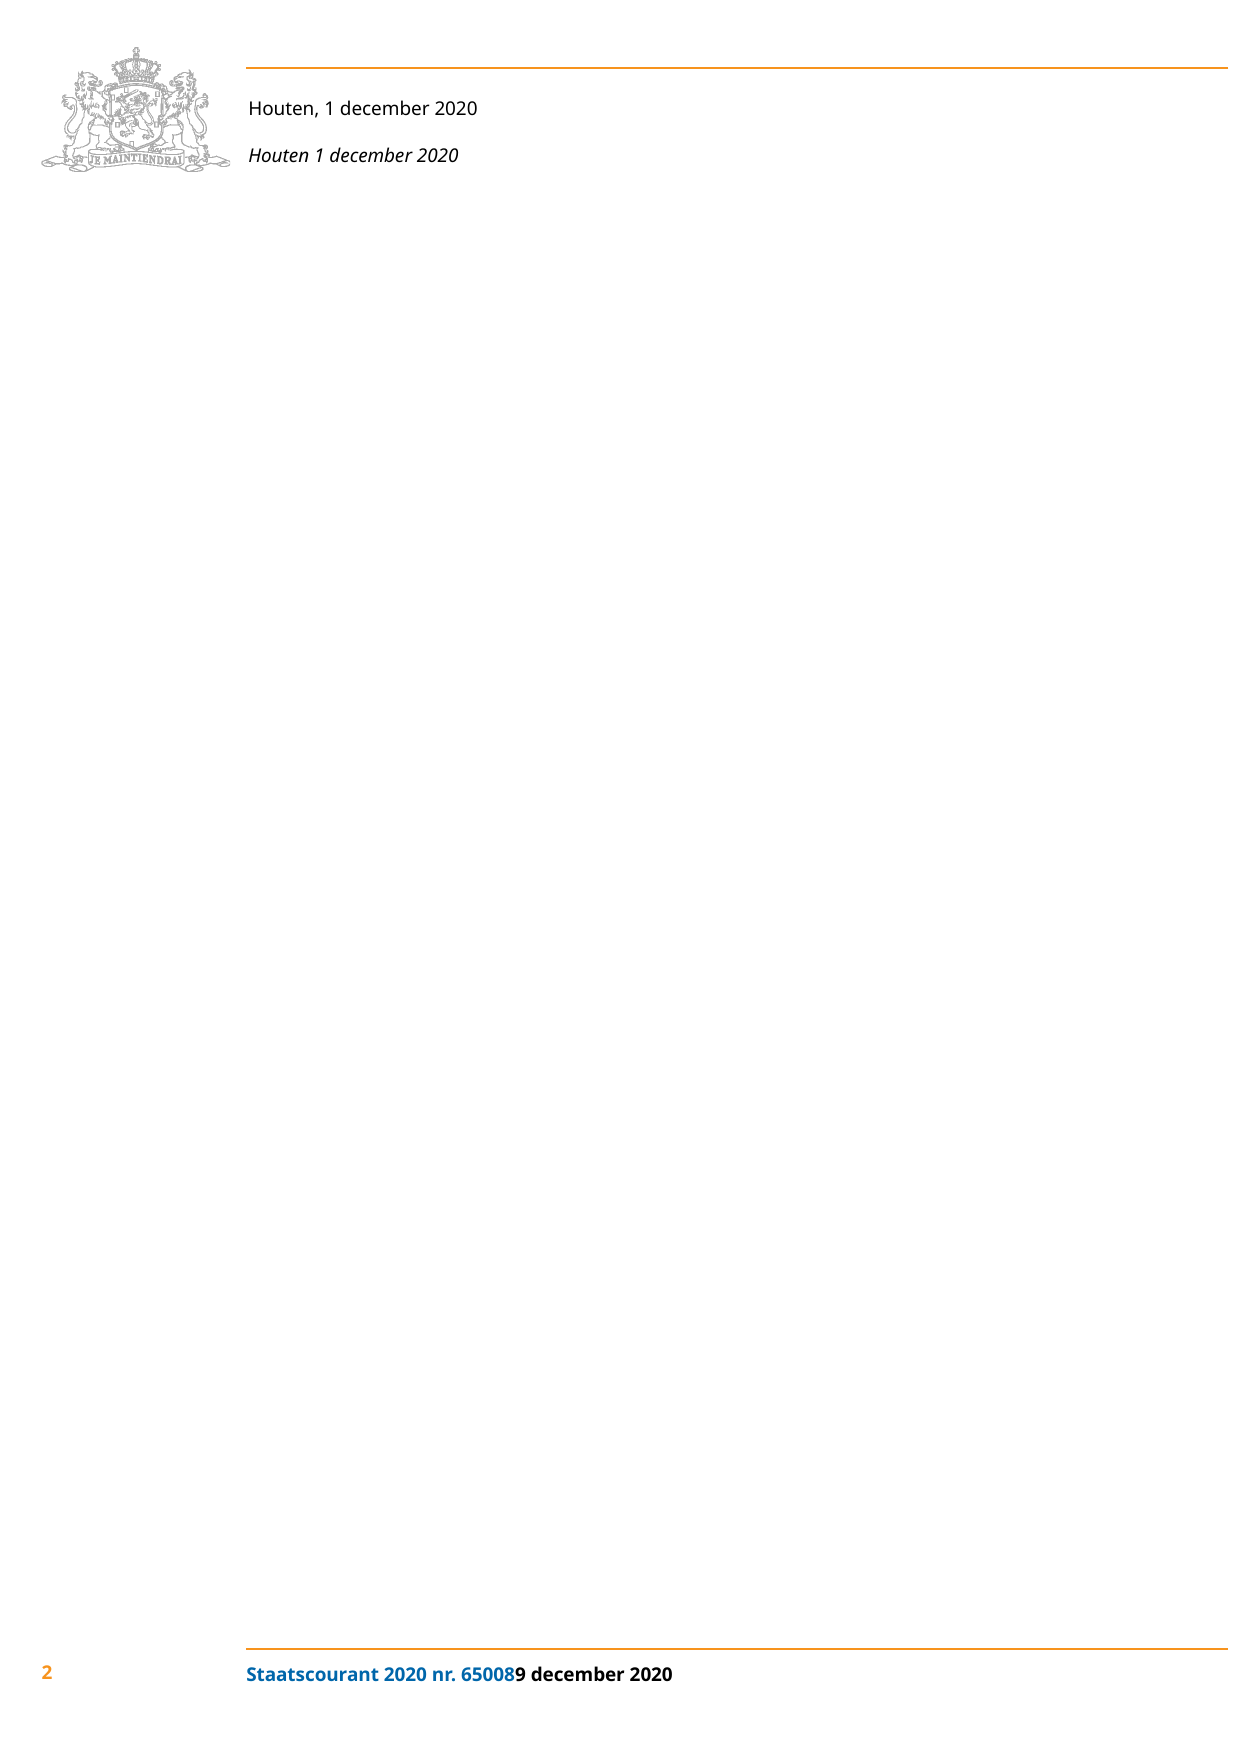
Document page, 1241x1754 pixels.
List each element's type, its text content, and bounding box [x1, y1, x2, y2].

picture [41, 47, 231, 172]
text Houten, 1 december 2020 [248, 95, 1152, 121]
text Houten 1 december 2020 [248, 143, 1152, 168]
